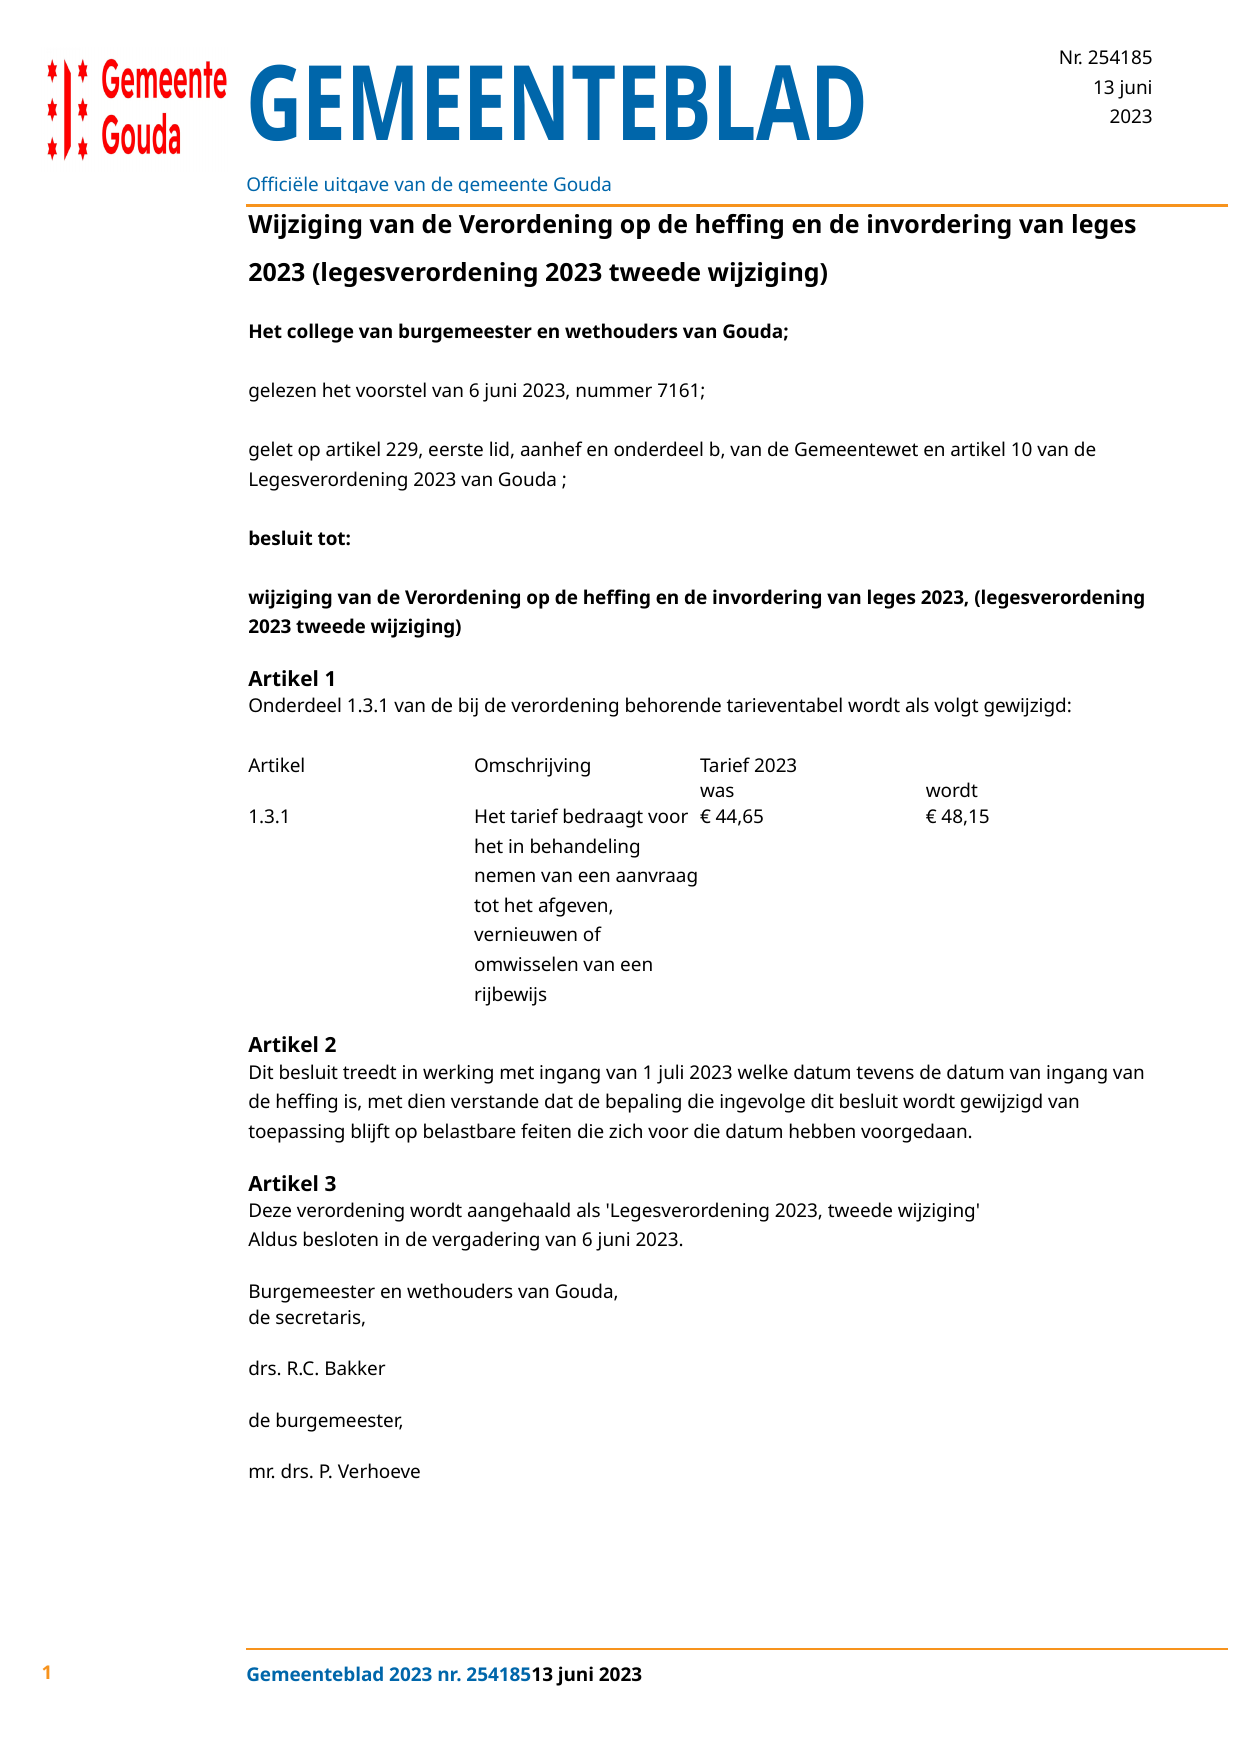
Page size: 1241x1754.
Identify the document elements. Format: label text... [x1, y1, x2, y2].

text Het college van burgemeester en wethouders van Gouda; [248, 318, 1152, 344]
text drs. R.C. Bakker [248, 1355, 1152, 1381]
text Artikel 1 [248, 664, 1152, 693]
text de secretaris, [248, 1304, 1152, 1329]
text de burgemeester, [248, 1407, 1152, 1432]
text Wijziging van de Verordening op de heffing en de invordering van leges 2023 (legesverordening 2023 tweede wijziging) [248, 207, 1152, 288]
text Aldus besloten in de vergadering van 6 juni 2023. [248, 1227, 1152, 1252]
table_cell € 44,65 [700, 803, 926, 1007]
text Deze verordening wordt aangehaald als 'Legesverordening 2023, tweede wijziging' [248, 1197, 1152, 1223]
table_header Artikel [248, 752, 474, 778]
table_header Tarief 2023 [700, 752, 1152, 778]
table_header Omschrijving [474, 752, 700, 778]
table_cell € 48,15 [926, 803, 1152, 1007]
table_cell 1.3.1 [248, 803, 474, 1007]
text Onderdeel 1.3.1 van de bij de verordening behorende tarieventabel wordt als volgt gewijzigd: [248, 693, 1152, 718]
text gelezen het voorstel van 6 juni 2023, nummer 7161; [248, 377, 1152, 403]
text Burgemeester en wethouders van Gouda, [248, 1278, 1152, 1304]
text Dit besluit treedt in werking met ingang van 1 juli 2023 welke datum tevens de datum van ingang van de heffing is, met dien verstande dat de bepaling die ingevolge dit besluit wordt gewijzigd van toepassing blijft op belastbare feiten die zich voor die datum hebben voorgedaan. [248, 1059, 1152, 1144]
text Artikel 2 [248, 1031, 1152, 1059]
table_cell was [700, 778, 926, 803]
text wijziging van de Verordening op de heffing en de invordering van leges 2023, (legesverordening 2023 tweede wijziging) [248, 584, 1152, 639]
table_cell [474, 778, 700, 803]
text mr. drs. P. Verhoeve [248, 1458, 1152, 1484]
text besluit tot: [248, 525, 1152, 551]
picture [41, 47, 231, 172]
text Artikel 3 [248, 1169, 1152, 1197]
table_cell Het tarief bedraagt voor het in behandeling nemen van een aanvraag tot het afgeven, vernieuwen of omwisselen van een rijbewijs [474, 803, 700, 1007]
table_cell wordt [926, 778, 1152, 803]
text gelet op artikel 229, eerste lid, aanhef en onderdeel b, van de Gemeentewet en artikel 10 van de Legesverordening 2023 van Gouda ; [248, 436, 1152, 492]
table_cell [248, 778, 474, 803]
